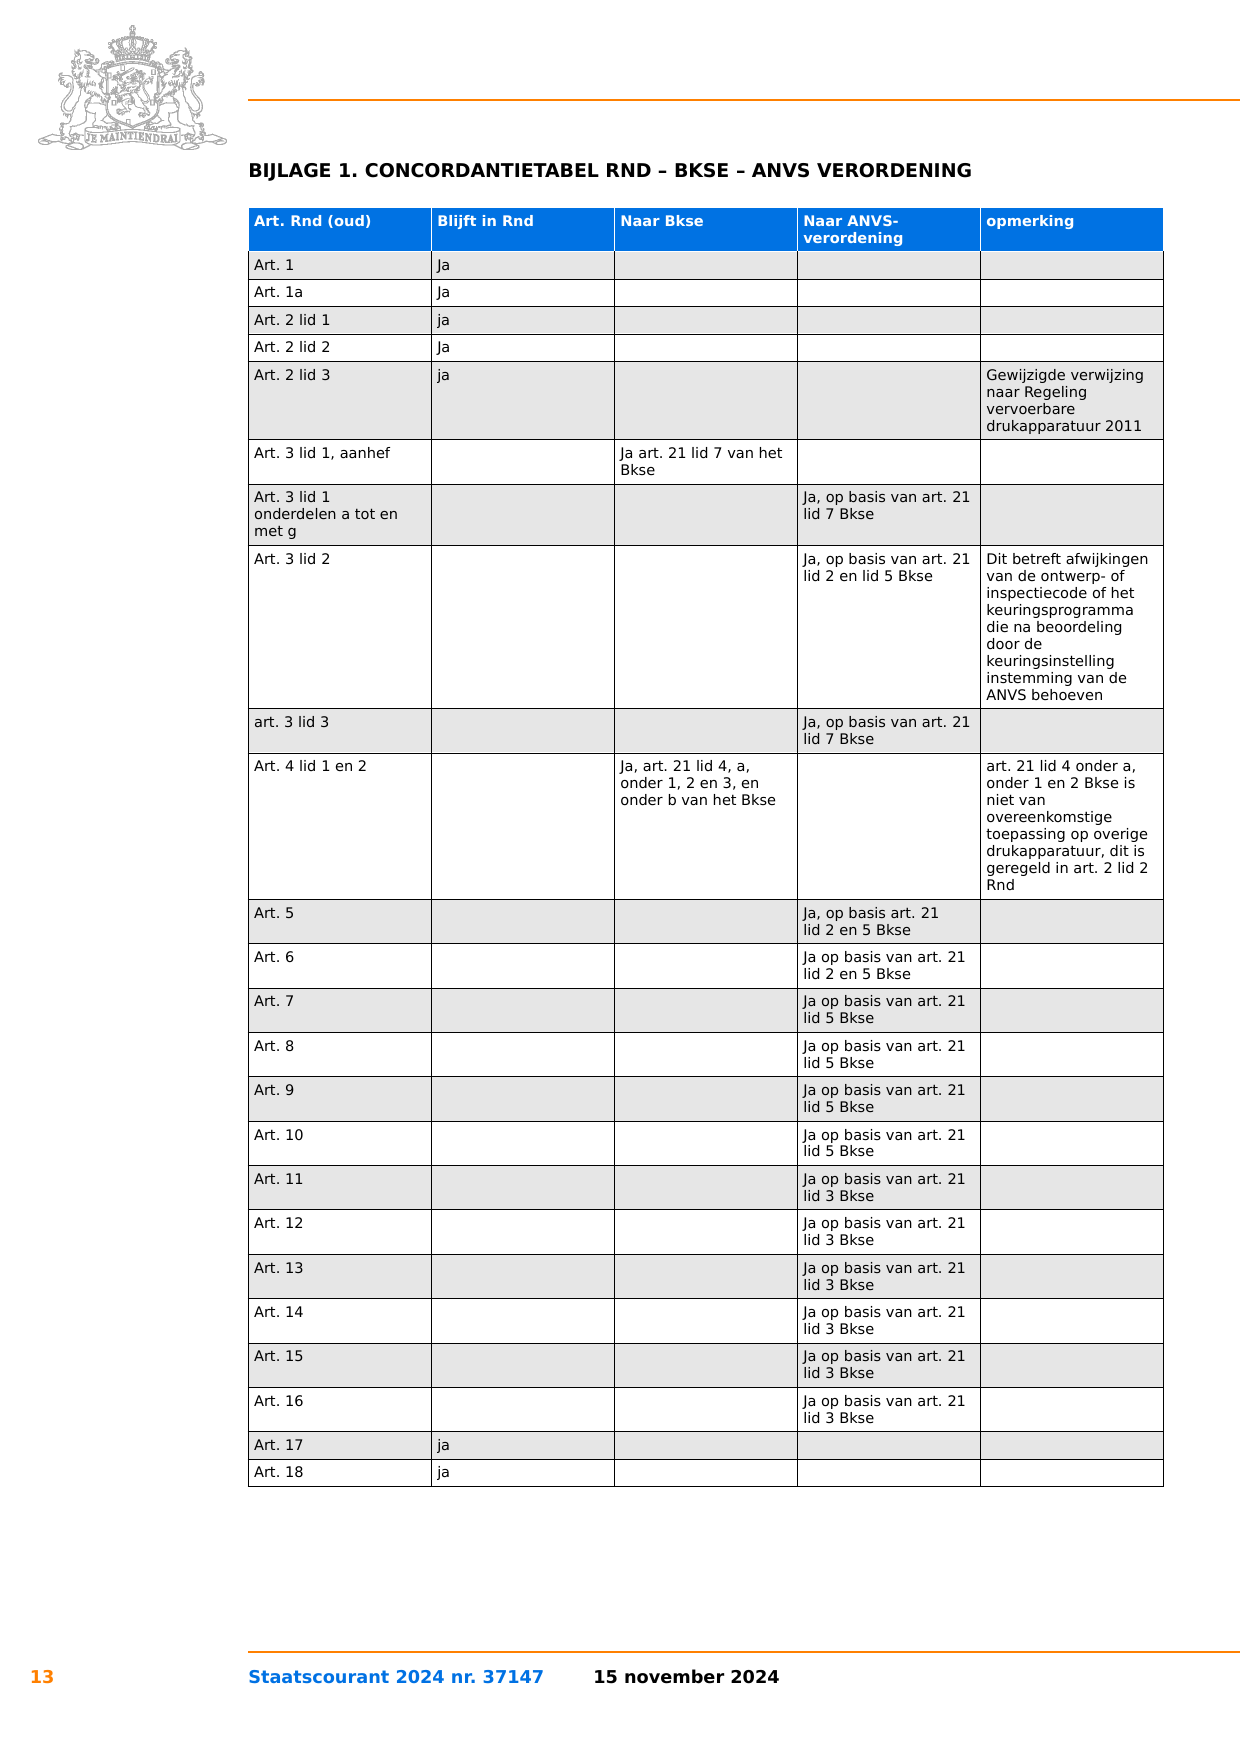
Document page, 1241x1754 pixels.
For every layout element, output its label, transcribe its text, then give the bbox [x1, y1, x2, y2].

table_cell Ja op basis van art. 21 lid 3 Bkse [798, 1255, 980, 1298]
table_cell Ja op basis van art. 21 lid 3 Bkse [798, 1210, 980, 1254]
table_cell Ja op basis van art. 21 lid 3 Bkse [798, 1344, 980, 1387]
table_cell [615, 709, 797, 752]
table_cell [432, 709, 614, 752]
table_cell Art. 6 [249, 944, 431, 987]
table_cell Art. 3 lid 1, aanhef [249, 440, 431, 483]
table_header Naar ANVS-verordening [798, 208, 980, 251]
table_cell [432, 1033, 614, 1076]
table_cell [432, 1166, 614, 1209]
table_cell [981, 989, 1163, 1032]
table_cell [615, 1432, 797, 1459]
table_cell Art. 1a [249, 280, 431, 306]
table_cell Ja op basis van art. 21 lid 2 en 5 Bkse [798, 944, 980, 987]
table_cell [981, 1388, 1163, 1431]
table_cell [615, 252, 797, 279]
table_cell Art. 11 [249, 1166, 431, 1209]
table_cell Gewijzigde verwijzing naar Regeling vervoerbare drukapparatuur 2011 [981, 362, 1163, 439]
table_cell [432, 1122, 614, 1165]
table_cell Art. 18 [249, 1460, 431, 1486]
table_cell [798, 280, 980, 306]
table_cell Art. 13 [249, 1255, 431, 1298]
table_cell Ja, op basis van art. 21 lid 7 Bkse [798, 709, 980, 752]
table_cell Ja op basis van art. 21 lid 5 Bkse [798, 1077, 980, 1121]
table_cell [615, 1033, 797, 1076]
table_cell Ja op basis van art. 21 lid 3 Bkse [798, 1388, 980, 1431]
table_cell [432, 440, 614, 483]
table_cell Ja [432, 335, 614, 361]
table_cell [432, 1299, 614, 1342]
table_cell [432, 1388, 614, 1431]
table_cell ja [432, 362, 614, 439]
table_cell Ja, op basis art. 21 lid 2 en 5 Bkse [798, 900, 980, 943]
subtitle BIJLAGE 1. CONCORDANTIETABEL RND – BKSE – ANVS VERORDENING [248, 160, 1163, 182]
table_cell Art. 2 lid 2 [249, 335, 431, 361]
table_cell [798, 1460, 980, 1486]
table_cell [798, 362, 980, 439]
table_header Art. Rnd (oud) [249, 208, 431, 251]
table_cell Art. 10 [249, 1122, 431, 1165]
table_cell ja [432, 1432, 614, 1459]
table_cell Art. 12 [249, 1210, 431, 1254]
table_cell [615, 307, 797, 333]
table_cell [981, 1033, 1163, 1076]
table_cell [798, 1432, 980, 1459]
table_cell [615, 1460, 797, 1486]
table_cell [615, 1210, 797, 1254]
table_cell [615, 1344, 797, 1387]
table_cell [615, 546, 797, 708]
table_cell Ja op basis van art. 21 lid 3 Bkse [798, 1166, 980, 1209]
table_header Naar Bkse [615, 208, 797, 251]
table_cell Ja, op basis van art. 21 lid 2 en lid 5 Bkse [798, 546, 980, 708]
table_cell Art. 1 [249, 252, 431, 279]
table_cell [981, 440, 1163, 483]
table_cell [981, 1122, 1163, 1165]
table_cell art. 3 lid 3 [249, 709, 431, 752]
table_cell Ja op basis van art. 21 lid 5 Bkse [798, 1122, 980, 1165]
table_cell [432, 989, 614, 1032]
table_cell [981, 1432, 1163, 1459]
table_cell [615, 280, 797, 306]
table_cell [798, 252, 980, 279]
table_cell ja [432, 307, 614, 333]
table_cell Art. 5 [249, 900, 431, 943]
table_cell [615, 335, 797, 361]
table_cell [615, 1122, 797, 1165]
table_cell [432, 546, 614, 708]
table_cell [981, 307, 1163, 333]
table_cell Art. 4 lid 1 en 2 [249, 754, 431, 899]
picture [38, 25, 227, 150]
table_cell [981, 1210, 1163, 1254]
table_cell [615, 485, 797, 545]
table_cell Ja op basis van art. 21 lid 5 Bkse [798, 1033, 980, 1076]
table_cell [981, 1299, 1163, 1342]
table_cell Ja op basis van art. 21 lid 5 Bkse [798, 989, 980, 1032]
table_cell [981, 1255, 1163, 1298]
table_cell [615, 1077, 797, 1121]
table_cell Ja art. 21 lid 7 van het Bkse [615, 440, 797, 483]
table_cell [981, 709, 1163, 752]
table_header Blijft in Rnd [432, 208, 614, 251]
table_cell [432, 1077, 614, 1121]
table_cell [615, 362, 797, 439]
table_cell [432, 485, 614, 545]
table_cell Art. 2 lid 3 [249, 362, 431, 439]
table_cell [615, 1388, 797, 1431]
table_cell art. 21 lid 4 onder a, onder 1 en 2 Bkse is niet van overeenkomstige toepassing op overige drukapparatuur, dit is geregeld in art. 2 lid 2 Rnd [981, 754, 1163, 899]
table_cell Ja, op basis van art. 21 lid 7 Bkse [798, 485, 980, 545]
table_cell [981, 252, 1163, 279]
table_cell Dit betreft afwijkingen van de ontwerp- of inspectiecode of het keuringsprogramma die na beoordeling door de keuringsinstelling instemming van de ANVS behoeven [981, 546, 1163, 708]
table_cell [615, 1299, 797, 1342]
table_cell [432, 944, 614, 987]
table_cell [432, 1255, 614, 1298]
table_cell Art. 16 [249, 1388, 431, 1431]
table_cell Ja [432, 280, 614, 306]
table_cell [432, 1210, 614, 1254]
table_cell [615, 989, 797, 1032]
table_header opmerking [981, 208, 1163, 251]
table_cell Art. 3 lid 1 onderdelen a tot en met g [249, 485, 431, 545]
table_cell [615, 900, 797, 943]
table_cell Ja op basis van art. 21 lid 3 Bkse [798, 1299, 980, 1342]
table_cell [798, 307, 980, 333]
table_cell Art. 3 lid 2 [249, 546, 431, 708]
table_cell [798, 335, 980, 361]
table_cell [981, 335, 1163, 361]
table_cell [798, 754, 980, 899]
table_cell Ja, art. 21 lid 4, a, onder 1, 2 en 3, en onder b van het Bkse [615, 754, 797, 899]
table_cell [981, 1344, 1163, 1387]
table_cell [432, 1344, 614, 1387]
table_cell [798, 440, 980, 483]
table_cell [981, 280, 1163, 306]
table_cell [432, 754, 614, 899]
table_cell Art. 8 [249, 1033, 431, 1076]
table_cell [615, 944, 797, 987]
table_cell Art. 14 [249, 1299, 431, 1342]
table_cell Ja [432, 252, 614, 279]
table_cell [981, 485, 1163, 545]
table_cell [981, 1166, 1163, 1209]
table_cell ja [432, 1460, 614, 1486]
table_cell [615, 1255, 797, 1298]
table_cell Art. 7 [249, 989, 431, 1032]
table_cell [615, 1166, 797, 1209]
table_cell Art. 15 [249, 1344, 431, 1387]
table_cell [981, 1460, 1163, 1486]
table_cell [981, 900, 1163, 943]
table_cell [981, 1077, 1163, 1121]
table_cell [432, 900, 614, 943]
table_cell [981, 944, 1163, 987]
table_cell Art. 17 [249, 1432, 431, 1459]
table_cell Art. 9 [249, 1077, 431, 1121]
table_cell Art. 2 lid 1 [249, 307, 431, 333]
